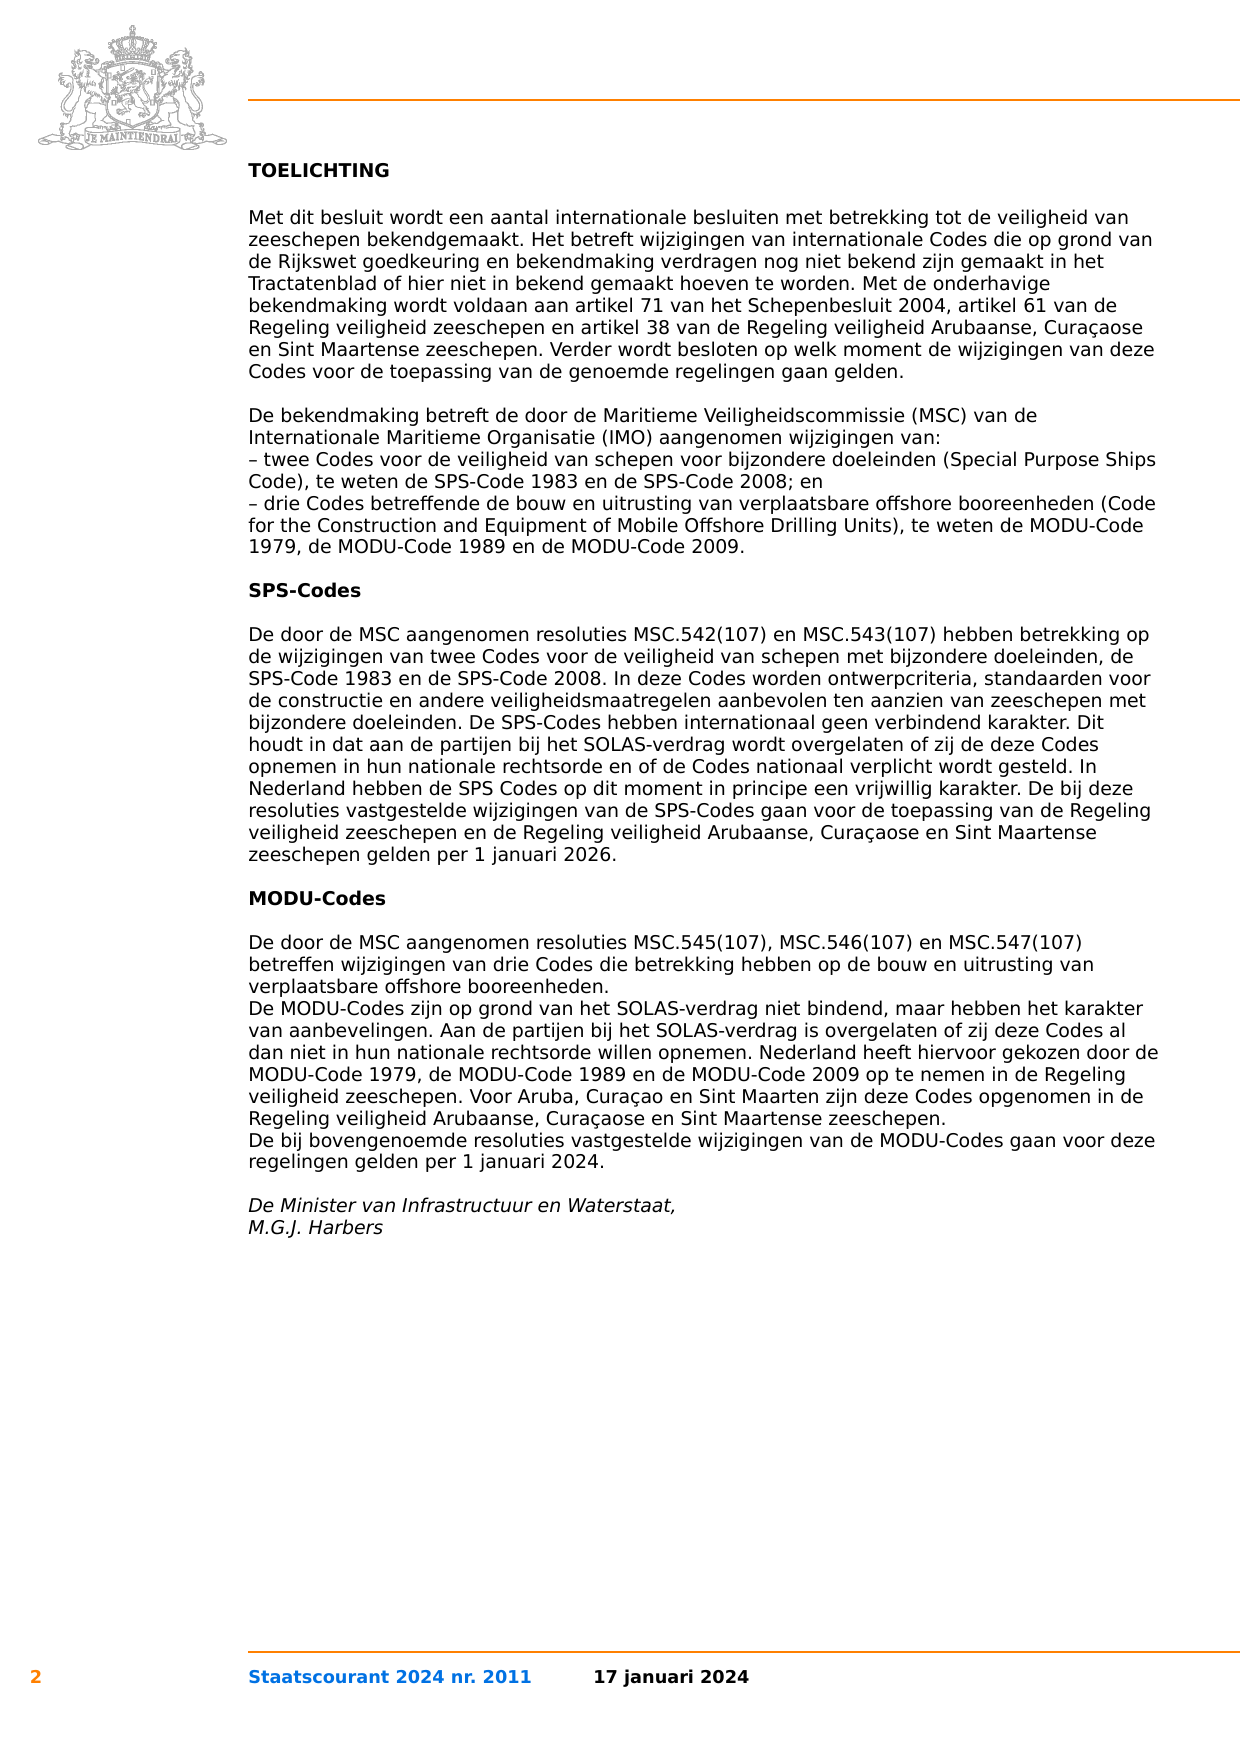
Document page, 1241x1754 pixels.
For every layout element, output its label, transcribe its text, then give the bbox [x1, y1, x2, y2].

text De Minister van Infrastructuur en Waterstaat, M.G.J. Harbers [248, 1195, 1163, 1239]
text De MODU-Codes zijn op grond van het SOLAS-verdrag niet bindend, maar hebben het karakter van aanbevelingen. Aan de partijen bij het SOLAS-verdrag is overgelaten of zij deze Codes al dan niet in hun nationale rechtsorde willen opnemen. Nederland heeft hiervoor gekozen door de MODU-Code 1979, de MODU-Code 1989 en de MODU-Code 2009 op te nemen in de Regeling veiligheid zeeschepen. Voor Aruba, Curaçao en Sint Maarten zijn deze Codes opgenomen in de Regeling veiligheid Arubaanse, Curaçaose en Sint Maartense zeeschepen. [248, 998, 1163, 1129]
text Met dit besluit wordt een aantal internationale besluiten met betrekking tot de veiligheid van zeeschepen bekendgemaakt. Het betreft wijzigingen van internationale Codes die op grond van de Rijkswet goedkeuring en bekendmaking verdragen nog niet bekend zijn gemaakt in het Tractatenblad of hier niet in bekend gemaakt hoeven te worden. Met de onderhavige bekendmaking wordt voldaan aan artikel 71 van het Schepenbesluit 2004, artikel 61 van de Regeling veiligheid zeeschepen en artikel 38 van de Regeling veiligheid Arubaanse, Curaçaose en Sint Maartense zeeschepen. Verder wordt besloten op welk moment de wijzigingen van deze Codes voor de toepassing van de genoemde regelingen gaan gelden. [248, 207, 1163, 383]
text De bij bovengenoemde resoluties vastgestelde wijzigingen van de MODU-Codes gaan voor deze regelingen gelden per 1 januari 2024. [248, 1129, 1163, 1173]
subtitle TOELICHTING [248, 160, 1163, 182]
subtitle MODU-Codes [248, 888, 1163, 910]
text De door de MSC aangenomen resoluties MSC.545(107), MSC.546(107) en MSC.547(107) betreffen wijzigingen van drie Codes die betrekking hebben op de bouw en uitrusting van verplaatsbare offshore booreenheden. [248, 932, 1163, 998]
subtitle SPS-Codes [248, 580, 1163, 602]
picture [38, 25, 227, 150]
text De door de MSC aangenomen resoluties MSC.542(107) en MSC.543(107) hebben betrekking op de wijzigingen van twee Codes voor de veiligheid van schepen met bijzondere doeleinden, de SPS-Code 1983 en de SPS-Code 2008. In deze Codes worden ontwerpcriteria, standaarden voor de constructie en andere veiligheidsmaatregelen aanbevolen ten aanzien van zeeschepen met bijzondere doeleinden. De SPS-Codes hebben internationaal geen verbindend karakter. Dit houdt in dat aan de partijen bij het SOLAS-verdrag wordt overgelaten of zij de deze Codes opnemen in hun nationale rechtsorde en of de Codes nationaal verplicht wordt gesteld. In Nederland hebben de SPS Codes op dit moment in principe een vrijwillig karakter. De bij deze resoluties vastgestelde wijzigingen van de SPS-Codes gaan voor de toepassing van de Regeling veiligheid zeeschepen en de Regeling veiligheid Arubaanse, Curaçaose en Sint Maartense zeeschepen gelden per 1 januari 2026. [248, 624, 1163, 866]
text De bekendmaking betreft de door de Maritieme Veiligheidscommissie (MSC) van de Internationale Maritieme Organisatie (IMO) aangenomen wijzigingen van: [248, 404, 1163, 448]
text – drie Codes betreffende de bouw en uitrusting van verplaatsbare offshore booreenheden (Code for the Construction and Equipment of Mobile Offshore Drilling Units), te weten de MODU-Code 1979, de MODU-Code 1989 en de MODU-Code 2009. [248, 492, 1163, 558]
text – twee Codes voor de veiligheid van schepen voor bijzondere doeleinden (Special Purpose Ships Code), te weten de SPS-Code 1983 en de SPS-Code 2008; en [248, 448, 1163, 492]
